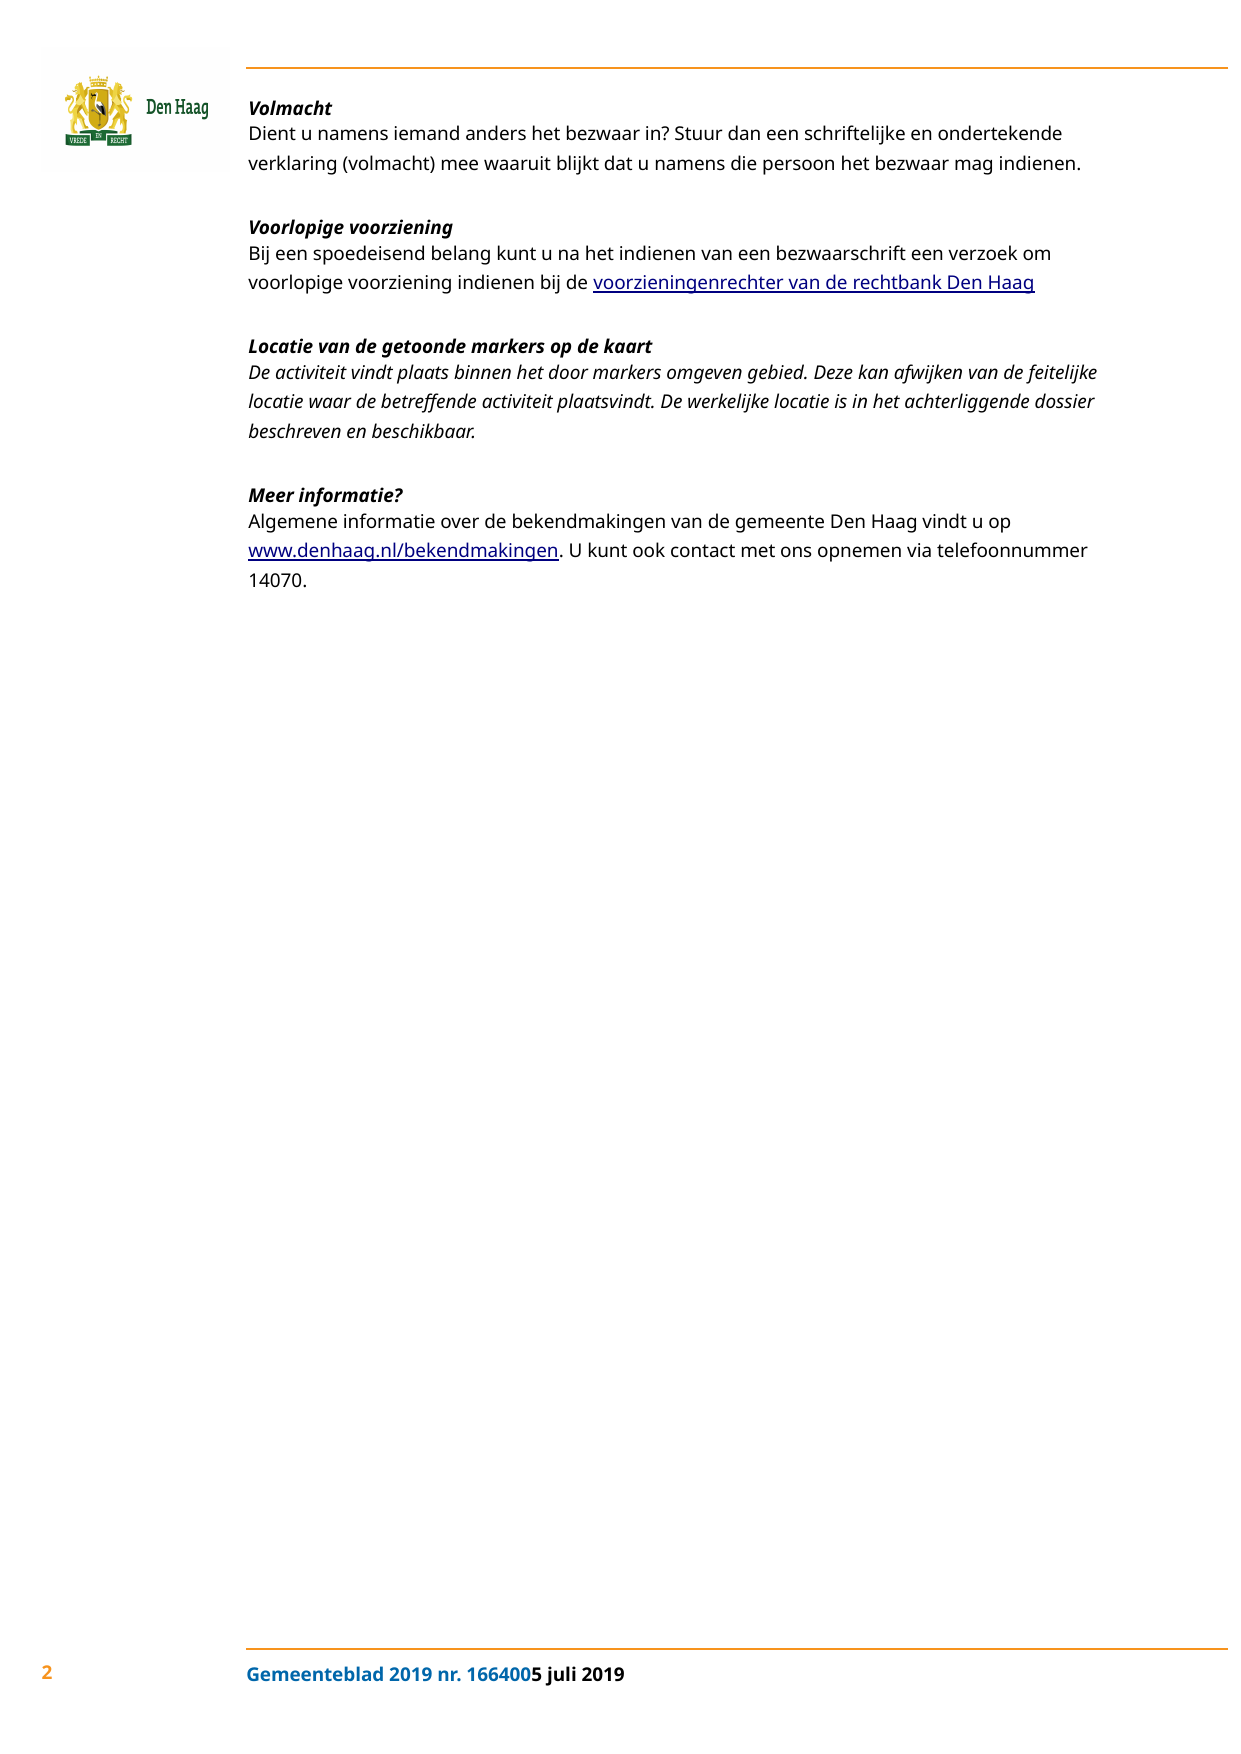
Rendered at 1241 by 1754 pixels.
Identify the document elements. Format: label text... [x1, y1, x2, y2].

text Locatie van de getoonde markers op de kaart [248, 333, 1152, 359]
text Bij een spoedeisend belang kunt u na het indienen van een bezwaarschrift een verzoek om voorlopige voorziening indienen bij de voorzieningenrechter van de rechtbank Den Haag [248, 240, 1152, 295]
picture [41, 47, 231, 172]
text Volmacht [248, 95, 1152, 121]
text Meer informatie? [248, 482, 1152, 508]
text Dient u namens iemand anders het bezwaar in? Stuur dan een schriftelijke en ondertekende verklaring (volmacht) mee waaruit blijkt dat u namens die persoon het bezwaar mag indienen. [248, 121, 1152, 176]
text Algemene informatie over de bekendmakingen van de gemeente Den Haag vindt u op www.denhaag.nl/bekendmakingen. U kunt ook contact met ons opnemen via telefoonnummer 14070. [248, 508, 1152, 593]
text De activiteit vindt plaats binnen het door markers omgeven gebied. Deze kan afwijken van de feitelijke locatie waar de betreffende activiteit plaatsvindt. De werkelijke locatie is in het achterliggende dossier beschreven en beschikbaar. [248, 359, 1152, 444]
text Voorlopige voorziening [248, 214, 1152, 240]
